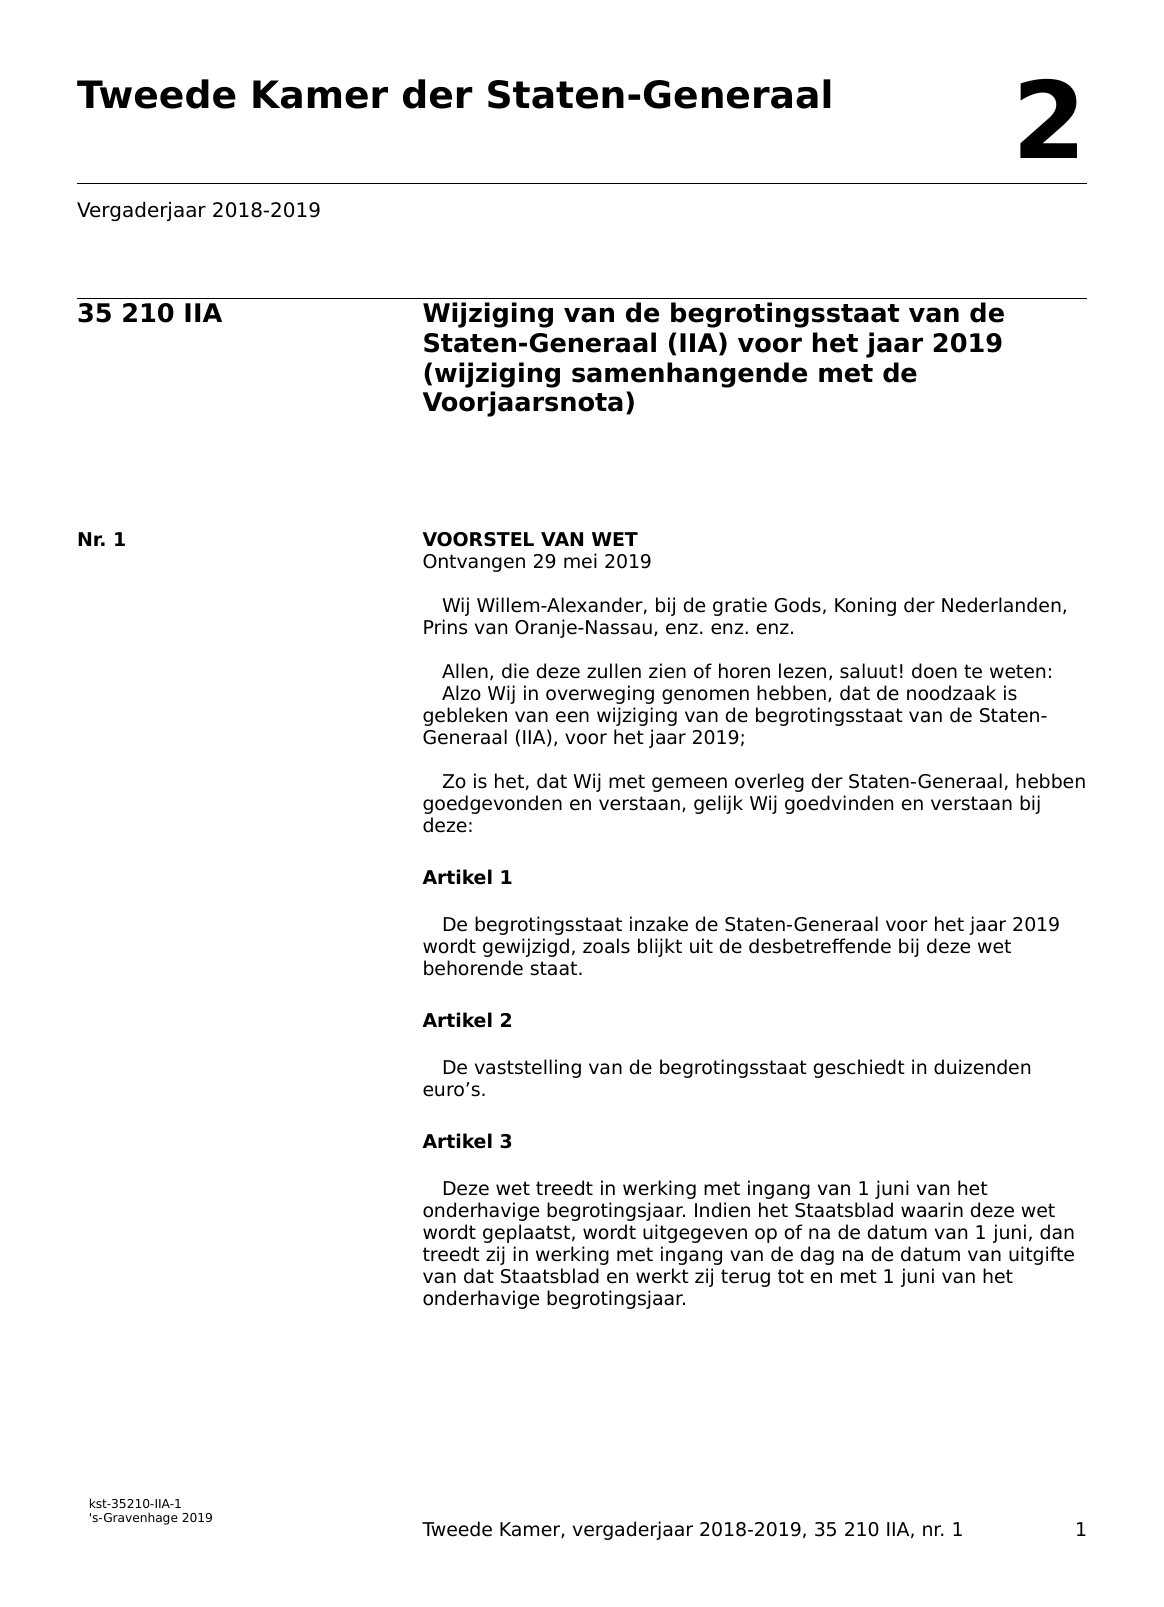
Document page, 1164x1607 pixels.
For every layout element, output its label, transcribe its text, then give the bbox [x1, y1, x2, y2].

table_header Tweede Kamer der Staten-Generaal [77, 59, 886, 183]
text Alzo Wij in overweging genomen hebben, dat de noodzaak is gebleken van een wijziging van de begrotingsstaat van de Staten-Generaal (IIA), voor het jaar 2019; [422, 683, 1087, 749]
text 's-Gravenhage 2019 [88, 1511, 323, 1525]
table_header 2 [886, 59, 1087, 183]
text Ontvangen 29 mei 2019 [422, 551, 1087, 573]
text De begrotingsstaat inzake de Staten-Generaal voor het jaar 2019 wordt gewijzigd, zoals blijkt uit de desbetreffende bij deze wet behorende staat. [422, 914, 1087, 980]
text Wij Willem-Alexander, bij de gratie Gods, Koning der Nederlanden, Prins van Oranje-Nassau, enz. enz. enz. [422, 595, 1087, 639]
text Allen, die deze zullen zien of horen lezen, saluut! doen te weten: [422, 661, 1087, 683]
text De vaststelling van de begrotingsstaat geschiedt in duizenden euro’s. [422, 1057, 1087, 1101]
subtitle Artikel 1 [422, 867, 1087, 889]
text kst-35210-IIA-1 [88, 1497, 323, 1511]
subtitle Nr. 1 VOORSTEL VAN WET [77, 529, 1087, 551]
text Zo is het, dat Wij met gemeen overleg der Staten-Generaal, hebben goedgevonden en verstaan, gelijk Wij goedvinden en verstaan bij deze: [422, 771, 1087, 837]
subtitle Artikel 3 [422, 1131, 1087, 1153]
subtitle 35 210 IIA Wijziging van de begrotingsstaat van de Staten-Generaal (IIA) voor het jaar 2019 (wijziging samenhangende met de Voorjaarsnota) [77, 299, 1087, 418]
subtitle Artikel 2 [422, 1010, 1087, 1032]
table_cell Vergaderjaar 2018-2019 [77, 184, 1087, 298]
text Deze wet treedt in werking met ingang van 1 juni van het onderhavige begrotingsjaar. Indien het Staatsblad waarin deze wet wordt geplaatst, wordt uitgegeven op of na de datum van 1 juni, dan treedt zij in werking met ingang van de dag na de datum van uitgifte van dat Staatsblad en werkt zij terug tot en met 1 juni van het onderhavige begrotingsjaar. [422, 1178, 1087, 1310]
